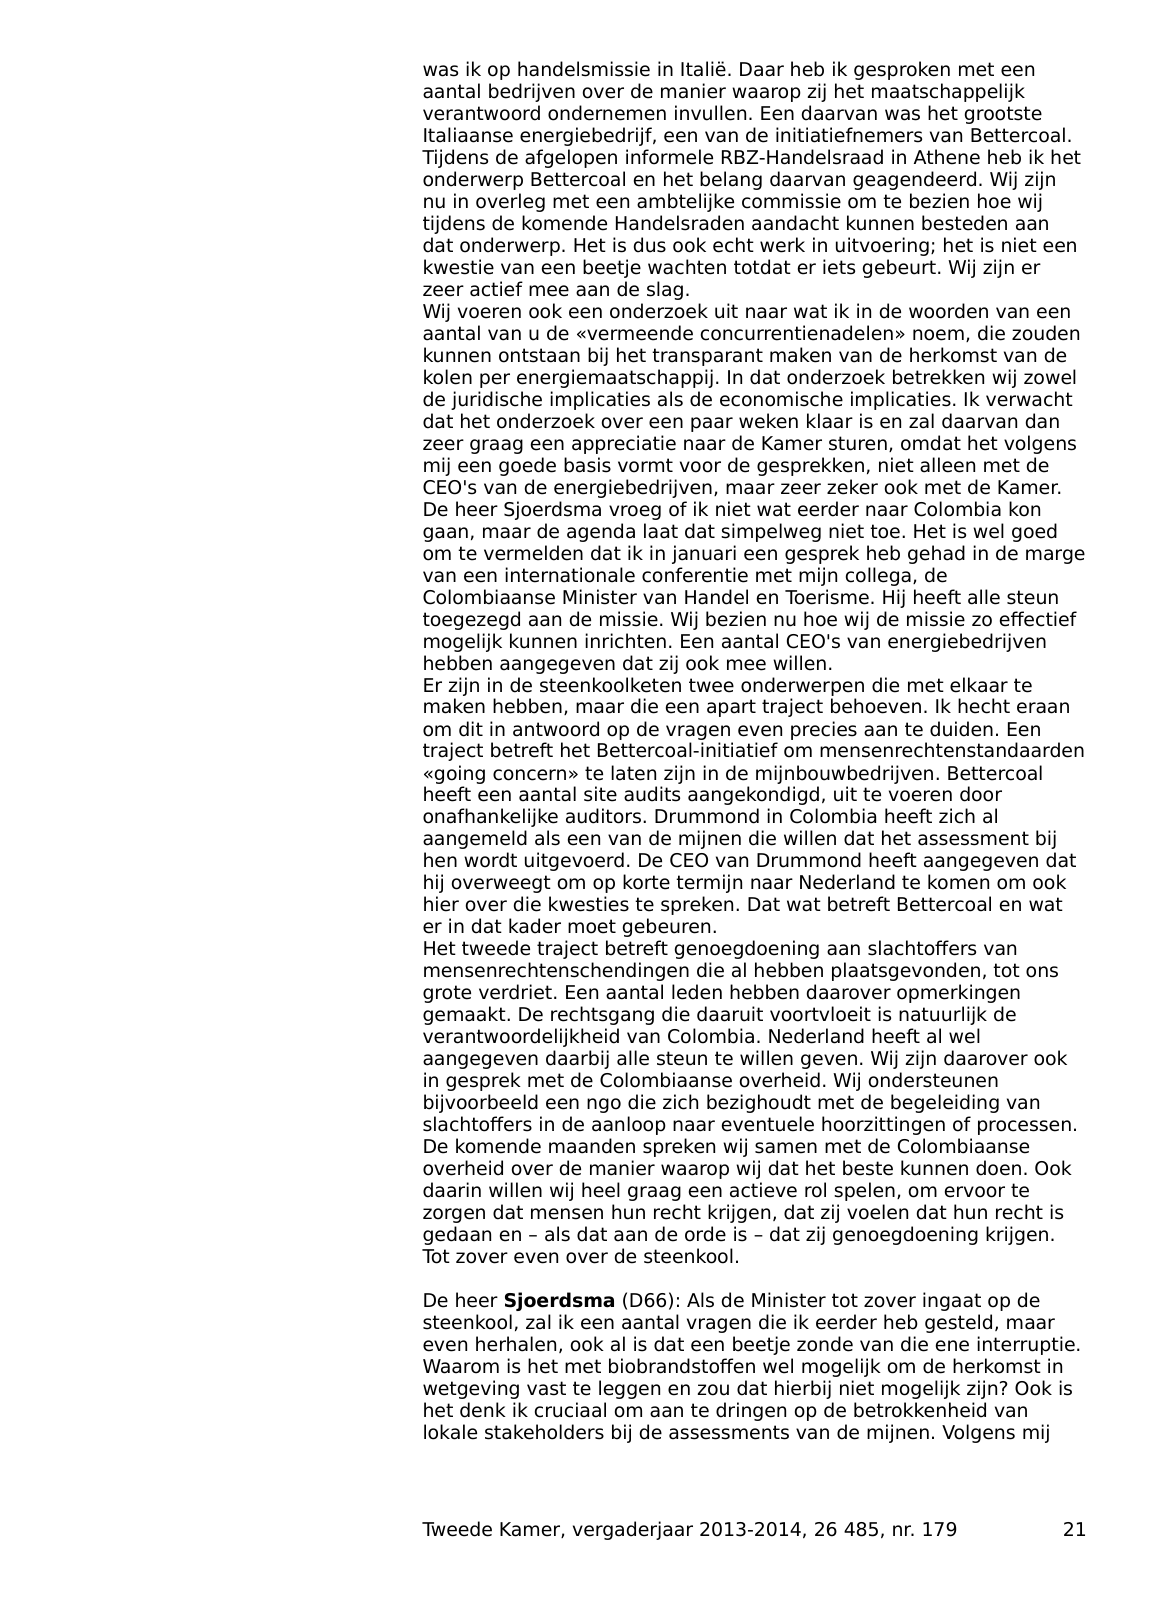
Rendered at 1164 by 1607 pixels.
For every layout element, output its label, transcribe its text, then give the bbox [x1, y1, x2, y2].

text was ik op handelsmissie in Italië. Daar heb ik gesproken met een aantal bedrijven over de manier waarop zij het maatschappelijk verantwoord ondernemen invullen. Een daarvan was het grootste Italiaanse energiebedrijf, een van de initiatiefnemers van Bettercoal. Tijdens de afgelopen informele RBZ-Handelsraad in Athene heb ik het onderwerp Bettercoal en het belang daarvan geagendeerd. Wij zijn nu in overleg met een ambtelijke commissie om te bezien hoe wij tijdens de komende Handelsraden aandacht kunnen besteden aan dat onderwerp. Het is dus ook echt werk in uitvoering; het is niet een kwestie van een beetje wachten totdat er iets gebeurt. Wij zijn er zeer actief mee aan de slag. [422, 59, 1087, 301]
text Er zijn in de steenkoolketen twee onderwerpen die met elkaar te maken hebben, maar die een apart traject behoeven. Ik hecht eraan om dit in antwoord op de vragen even precies aan te duiden. Een traject betreft het Bettercoal-initiatief om mensenrechtenstandaarden «going concern» te laten zijn in de mijnbouwbedrijven. Bettercoal heeft een aantal site audits aangekondigd, uit te voeren door onafhankelijke auditors. Drummond in Colombia heeft zich al aangemeld als een van de mijnen die willen dat het assessment bij hen wordt uitgevoerd. De CEO van Drummond heeft aangegeven dat hij overweegt om op korte termijn naar Nederland te komen om ook hier over die kwesties te spreken. Dat wat betreft Bettercoal en wat er in dat kader moet gebeuren. [422, 674, 1087, 938]
text Tot zover even over de steenkool. [422, 1246, 1087, 1268]
text De heer Sjoerdsma vroeg of ik niet wat eerder naar Colombia kon gaan, maar de agenda laat dat simpelweg niet toe. Het is wel goed om te vermelden dat ik in januari een gesprek heb gehad in de marge van een internationale conferentie met mijn collega, de Colombiaanse Minister van Handel en Toerisme. Hij heeft alle steun toegezegd aan de missie. Wij bezien nu hoe wij de missie zo effectief mogelijk kunnen inrichten. Een aantal CEO's van energiebedrijven hebben aangegeven dat zij ook mee willen. [422, 499, 1087, 674]
text Wij voeren ook een onderzoek uit naar wat ik in de woorden van een aantal van u de «vermeende concurrentienadelen» noem, die zouden kunnen ontstaan bij het transparant maken van de herkomst van de kolen per energiemaatschappij. In dat onderzoek betrekken wij zowel de juridische implicaties als de economische implicaties. Ik verwacht dat het onderzoek over een paar weken klaar is en zal daarvan dan zeer graag een appreciatie naar de Kamer sturen, omdat het volgens mij een goede basis vormt voor de gesprekken, niet alleen met de CEO's van de energiebedrijven, maar zeer zeker ook met de Kamer. [422, 301, 1087, 499]
text Het tweede traject betreft genoegdoening aan slachtoffers van mensenrechtenschendingen die al hebben plaatsgevonden, tot ons grote verdriet. Een aantal leden hebben daarover opmerkingen gemaakt. De rechtsgang die daaruit voortvloeit is natuurlijk de verantwoordelijkheid van Colombia. Nederland heeft al wel aangegeven daarbij alle steun te willen geven. Wij zijn daarover ook in gesprek met de Colombiaanse overheid. Wij ondersteunen bijvoorbeeld een ngo die zich bezighoudt met de begeleiding van slachtoffers in de aanloop naar eventuele hoorzittingen of processen. De komende maanden spreken wij samen met de Colombiaanse overheid over de manier waarop wij dat het beste kunnen doen. Ook daarin willen wij heel graag een actieve rol spelen, om ervoor te zorgen dat mensen hun recht krijgen, dat zij voelen dat hun recht is gedaan en – als dat aan de orde is – dat zij genoegdoening krijgen. [422, 938, 1087, 1246]
text De heer Sjoerdsma (D66): Als de Minister tot zover ingaat op de steenkool, zal ik een aantal vragen die ik eerder heb gesteld, maar even herhalen, ook al is dat een beetje zonde van die ene interruptie. Waarom is het met biobrandstoffen wel mogelijk om de herkomst in wetgeving vast te leggen en zou dat hierbij niet mogelijk zijn? Ook is het denk ik cruciaal om aan te dringen op de betrokkenheid van lokale stakeholders bij de assessments van de mijnen. Volgens mij [422, 1290, 1087, 1444]
